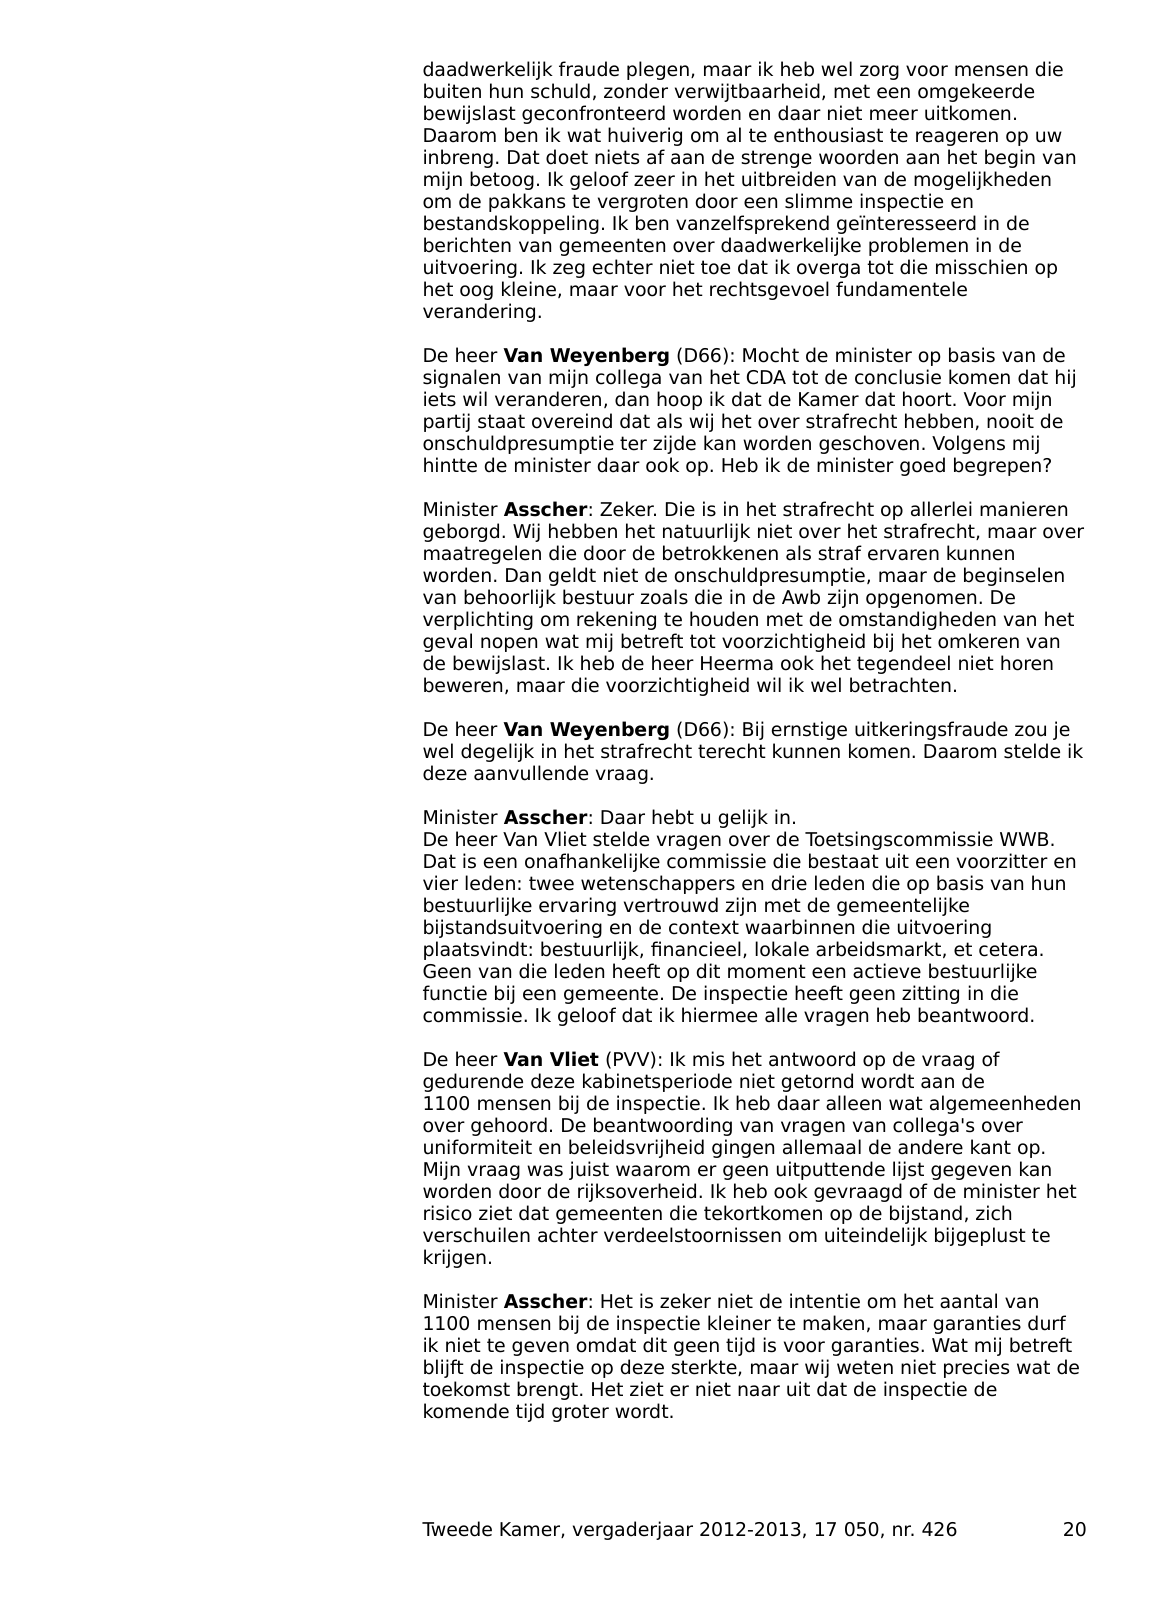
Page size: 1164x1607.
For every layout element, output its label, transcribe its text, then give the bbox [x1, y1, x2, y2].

text De heer Van Vliet (PVV): Ik mis het antwoord op de vraag of gedurende deze kabinetsperiode niet getornd wordt aan de 1100 mensen bij de inspectie. Ik heb daar alleen wat algemeenheden over gehoord. De beantwoording van vragen van collega's over uniformiteit en beleidsvrijheid gingen allemaal de andere kant op. Mijn vraag was juist waarom er geen uitputtende lijst gegeven kan worden door de rijksoverheid. Ik heb ook gevraagd of de minister het risico ziet dat gemeenten die tekortkomen op de bijstand, zich verschuilen achter verdeelstoornissen om uiteindelijk bijgeplust te krijgen. [422, 1049, 1087, 1269]
text Minister Asscher: Het is zeker niet de intentie om het aantal van 1100 mensen bij de inspectie kleiner te maken, maar garanties durf ik niet te geven omdat dit geen tijd is voor garanties. Wat mij betreft blijft de inspectie op deze sterkte, maar wij weten niet precies wat de toekomst brengt. Het ziet er niet naar uit dat de inspectie de komende tijd groter wordt. [422, 1291, 1087, 1423]
text Minister Asscher: Daar hebt u gelijk in. [422, 807, 1087, 829]
text daadwerkelijk fraude plegen, maar ik heb wel zorg voor mensen die buiten hun schuld, zonder verwijtbaarheid, met een omgekeerde bewijslast geconfronteerd worden en daar niet meer uitkomen. Daarom ben ik wat huiverig om al te enthousiast te reageren op uw inbreng. Dat doet niets af aan de strenge woorden aan het begin van mijn betoog. Ik geloof zeer in het uitbreiden van de mogelijkheden om de pakkans te vergroten door een slimme inspectie en bestandskoppeling. Ik ben vanzelfsprekend geïnteresseerd in de berichten van gemeenten over daadwerkelijke problemen in de uitvoering. Ik zeg echter niet toe dat ik overga tot die misschien op het oog kleine, maar voor het rechtsgevoel fundamentele verandering. [422, 59, 1087, 323]
text De heer Van Weyenberg (D66): Bij ernstige uitkeringsfraude zou je wel degelijk in het strafrecht terecht kunnen komen. Daarom stelde ik deze aanvullende vraag. [422, 719, 1087, 785]
text Minister Asscher: Zeker. Die is in het strafrecht op allerlei manieren geborgd. Wij hebben het natuurlijk niet over het strafrecht, maar over maatregelen die door de betrokkenen als straf ervaren kunnen worden. Dan geldt niet de onschuldpresumptie, maar de beginselen van behoorlijk bestuur zoals die in de Awb zijn opgenomen. De verplichting om rekening te houden met de omstandigheden van het geval nopen wat mij betreft tot voorzichtigheid bij het omkeren van de bewijslast. Ik heb de heer Heerma ook het tegendeel niet horen beweren, maar die voorzichtigheid wil ik wel betrachten. [422, 499, 1087, 697]
text De heer Van Vliet stelde vragen over de Toetsingscommissie WWB. Dat is een onafhankelijke commissie die bestaat uit een voorzitter en vier leden: twee wetenschappers en drie leden die op basis van hun bestuurlijke ervaring vertrouwd zijn met de gemeentelijke bijstandsuitvoering en de context waarbinnen die uitvoering plaatsvindt: bestuurlijk, financieel, lokale arbeidsmarkt, et cetera. Geen van die leden heeft op dit moment een actieve bestuurlijke functie bij een gemeente. De inspectie heeft geen zitting in die commissie. Ik geloof dat ik hiermee alle vragen heb beantwoord. [422, 829, 1087, 1027]
text De heer Van Weyenberg (D66): Mocht de minister op basis van de signalen van mijn collega van het CDA tot de conclusie komen dat hij iets wil veranderen, dan hoop ik dat de Kamer dat hoort. Voor mijn partij staat overeind dat als wij het over strafrecht hebben, nooit de onschuldpresumptie ter zijde kan worden geschoven. Volgens mij hintte de minister daar ook op. Heb ik de minister goed begrepen? [422, 345, 1087, 477]
